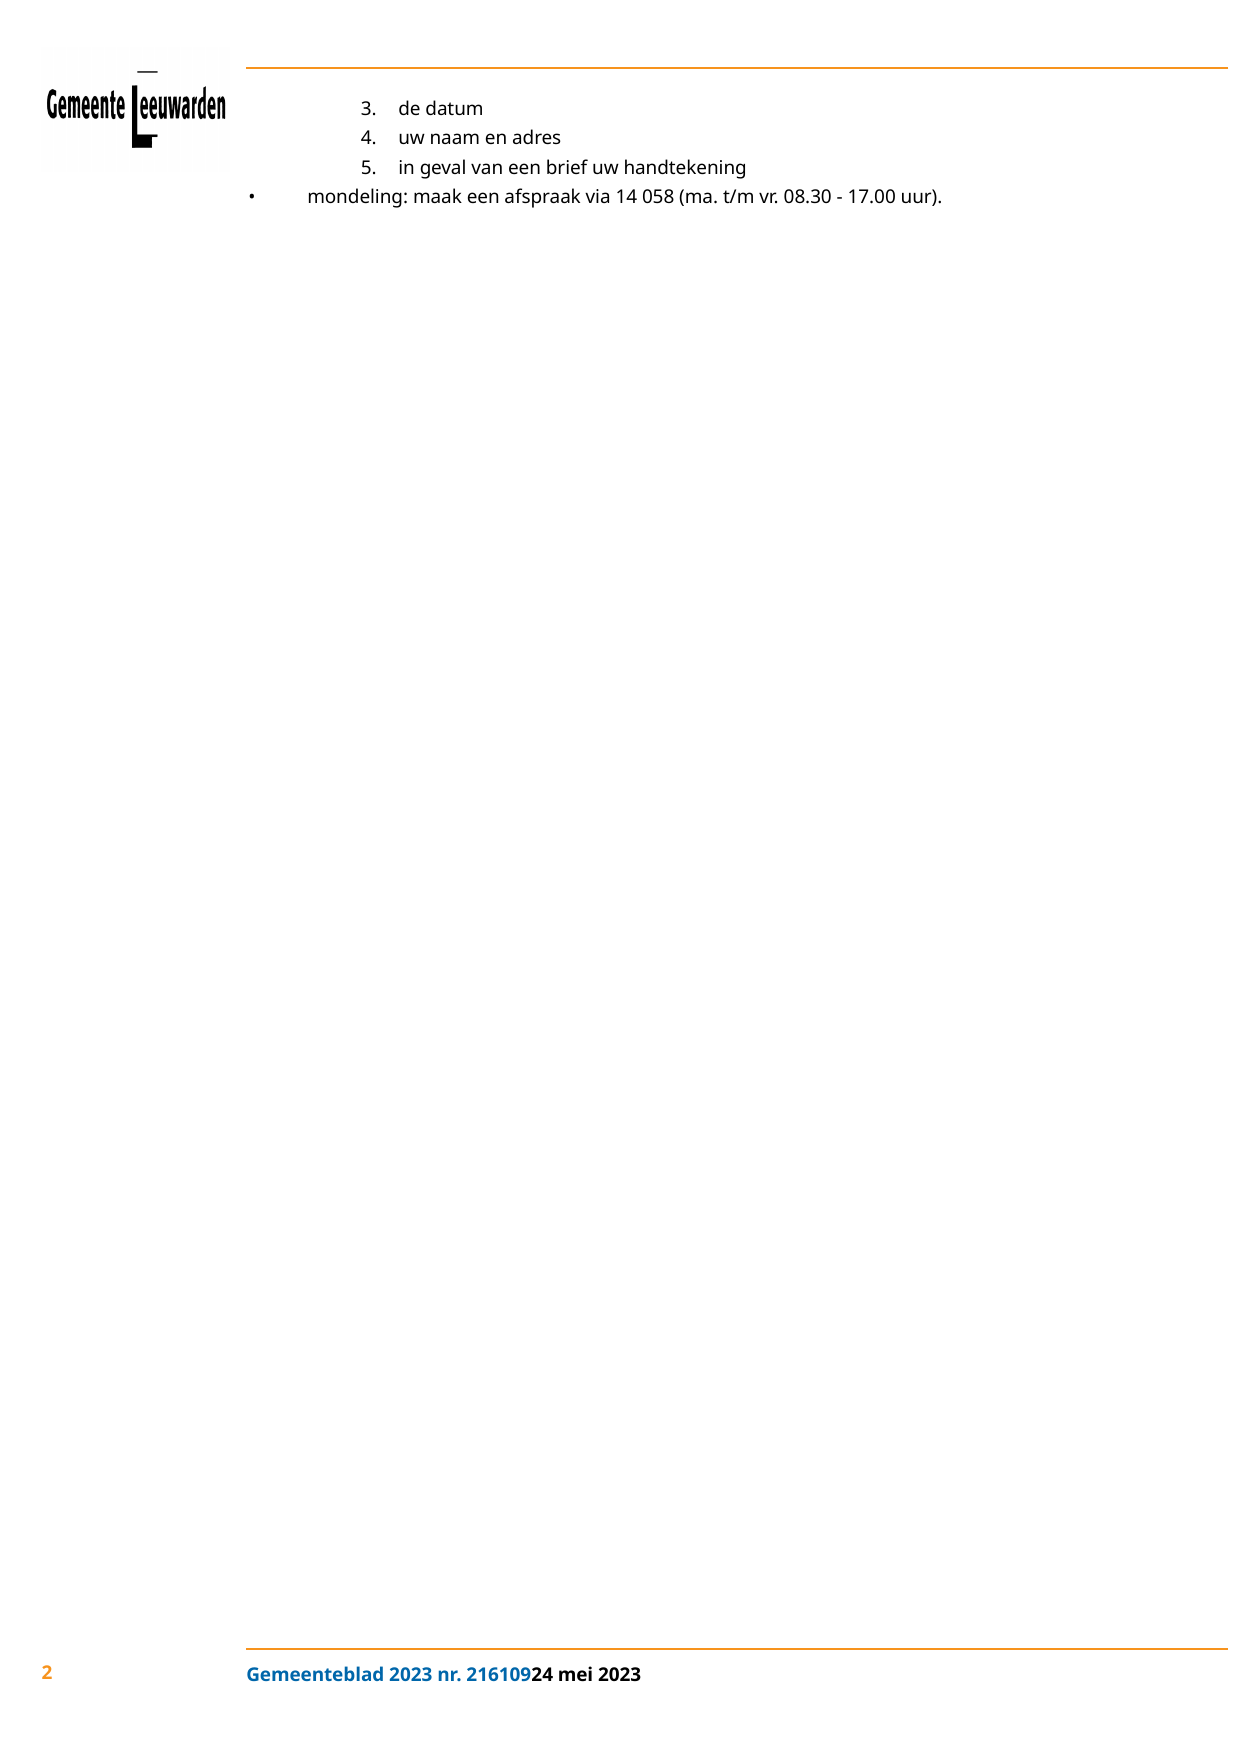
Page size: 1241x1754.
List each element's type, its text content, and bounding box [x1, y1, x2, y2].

picture [41, 47, 231, 172]
list uw naam en adres [361, 124, 1152, 150]
list de datum [361, 95, 1152, 121]
list mondeling: maak een afspraak via 14 058 (ma. t/m vr. 08.30 - 17.00 uur). [248, 183, 1152, 209]
list in geval van een brief uw handtekening [361, 154, 1152, 180]
